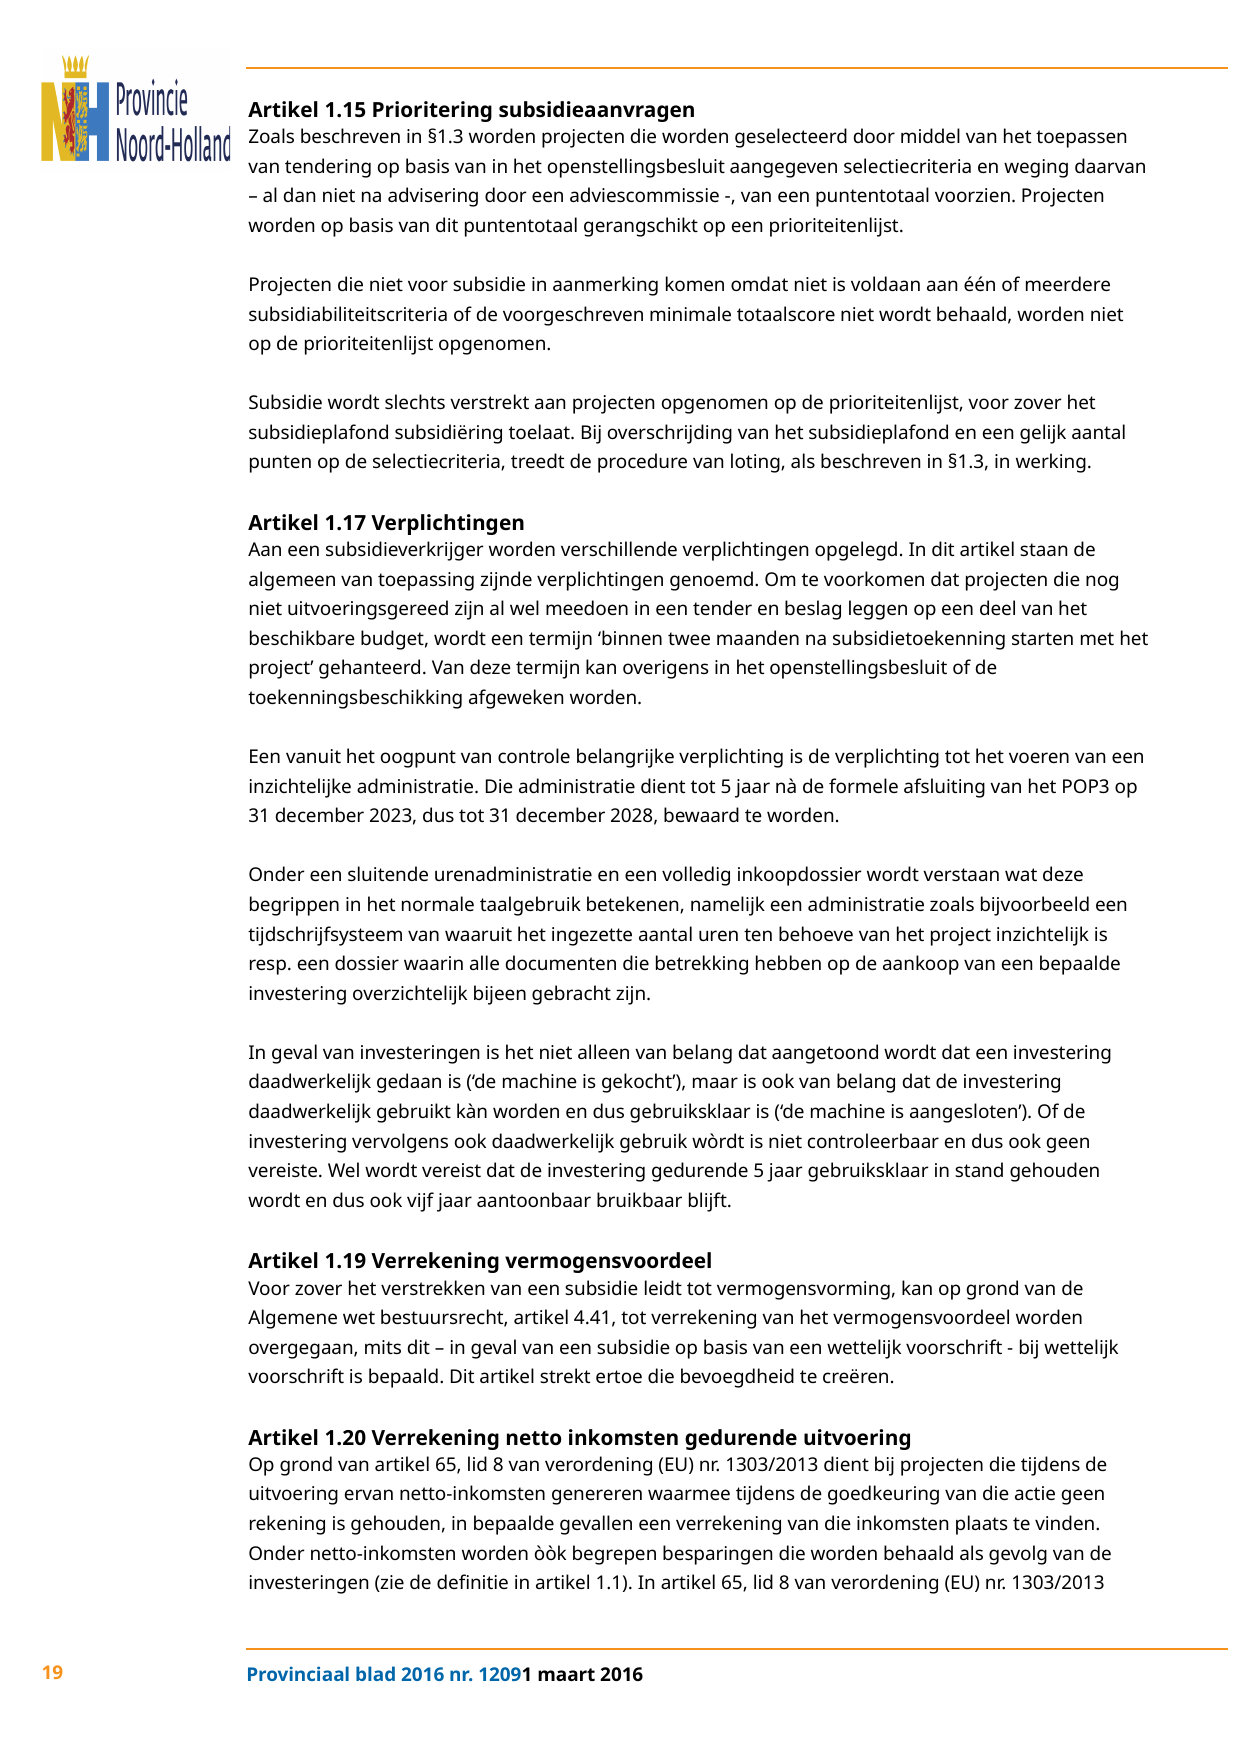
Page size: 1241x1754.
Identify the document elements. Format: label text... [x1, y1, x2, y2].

text Artikel 1.19 Verrekening vermogensvoordeel [248, 1246, 1152, 1275]
text Projecten die niet voor subsidie in aanmerking komen omdat niet is voldaan aan één of meerdere subsidiabiliteitscriteria of de voorgeschreven minimale totaalscore niet wordt behaald, worden niet op de prioriteitenlijst opgenomen. [248, 271, 1152, 356]
picture [41, 47, 231, 172]
text Zoals beschreven in §1.3 worden projecten die worden geselecteerd door middel van het toepassen van tendering op basis van in het openstellingsbesluit aangegeven selectiecriteria en weging daarvan – al dan niet na advisering door een adviescommissie -, van een puntentotaal voorzien. Projecten worden op basis van dit puntentotaal gerangschikt op een prioriteitenlijst. [248, 123, 1152, 238]
text Artikel 1.17 Verplichtingen [248, 508, 1152, 536]
text In geval van investeringen is het niet alleen van belang dat aangetoond wordt dat een investering daadwerkelijk gedaan is (‘de machine is gekocht’), maar is ook van belang dat de investering daadwerkelijk gebruikt kàn worden en dus gebruiksklaar is (‘de machine is aangesloten’). Of de investering vervolgens ook daadwerkelijk gebruik wòrdt is niet controleerbaar en dus ook geen vereiste. Wel wordt vereist dat de investering gedurende 5 jaar gebruiksklaar in stand gehouden wordt en dus ook vijf jaar aantoonbaar bruikbaar blijft. [248, 1039, 1152, 1213]
text Artikel 1.20 Verrekening netto inkomsten gedurende uitvoering [248, 1423, 1152, 1451]
text Aan een subsidieverkrijger worden verschillende verplichtingen opgelegd. In dit artikel staan de algemeen van toepassing zijnde verplichtingen genoemd. Om te voorkomen dat projecten die nog niet uitvoeringsgereed zijn al wel meedoen in een tender en beslag leggen op een deel van het beschikbare budget, wordt een termijn ‘binnen twee maanden na subsidietoekenning starten met het project’ gehanteerd. Van deze termijn kan overigens in het openstellingsbesluit of de toekenningsbeschikking afgeweken worden. [248, 536, 1152, 710]
text Een vanuit het oogpunt van controle belangrijke verplichting is de verplichting tot het voeren van een inzichtelijke administratie. Die administratie dient tot 5 jaar nà de formele afsluiting van het POP3 op 31 december 2023, dus tot 31 december 2028, bewaard te worden. [248, 743, 1152, 828]
text Artikel 1.15 Prioritering subsidieaanvragen [248, 95, 1152, 123]
text Op grond van artikel 65, lid 8 van verordening (EU) nr. 1303/2013 dient bij projecten die tijdens de uitvoering ervan netto-inkomsten genereren waarmee tijdens de goedkeuring van die actie geen rekening is gehouden, in bepaalde gevallen een verrekening van die inkomsten plaats te vinden. Onder netto-inkomsten worden òòk begrepen besparingen die worden behaald als gevolg van de investeringen (zie de definitie in artikel 1.1). In artikel 65, lid 8 van verordening (EU) nr. 1303/2013 [248, 1451, 1152, 1595]
text Subsidie wordt slechts verstrekt aan projecten opgenomen op de prioriteitenlijst, voor zover het subsidieplafond subsidiëring toelaat. Bij overschrijding van het subsidieplafond en een gelijk aantal punten op de selectiecriteria, treedt de procedure van loting, als beschreven in §1.3, in werking. [248, 389, 1152, 474]
text Onder een sluitende urenadministratie en een volledig inkoopdossier wordt verstaan wat deze begrippen in het normale taalgebruik betekenen, namelijk een administratie zoals bijvoorbeeld een tijdschrijfsysteem van waaruit het ingezette aantal uren ten behoeve van het project inzichtelijk is resp. een dossier waarin alle documenten die betrekking hebben op de aankoop van een bepaalde investering overzichtelijk bijeen gebracht zijn. [248, 862, 1152, 1006]
text Voor zover het verstrekken van een subsidie leidt tot vermogensvorming, kan op grond van de Algemene wet bestuursrecht, artikel 4.41, tot verrekening van het vermogensvoordeel worden overgegaan, mits dit – in geval van een subsidie op basis van een wettelijk voorschrift - bij wettelijk voorschrift is bepaald. Dit artikel strekt ertoe die bevoegdheid te creëren. [248, 1275, 1152, 1389]
